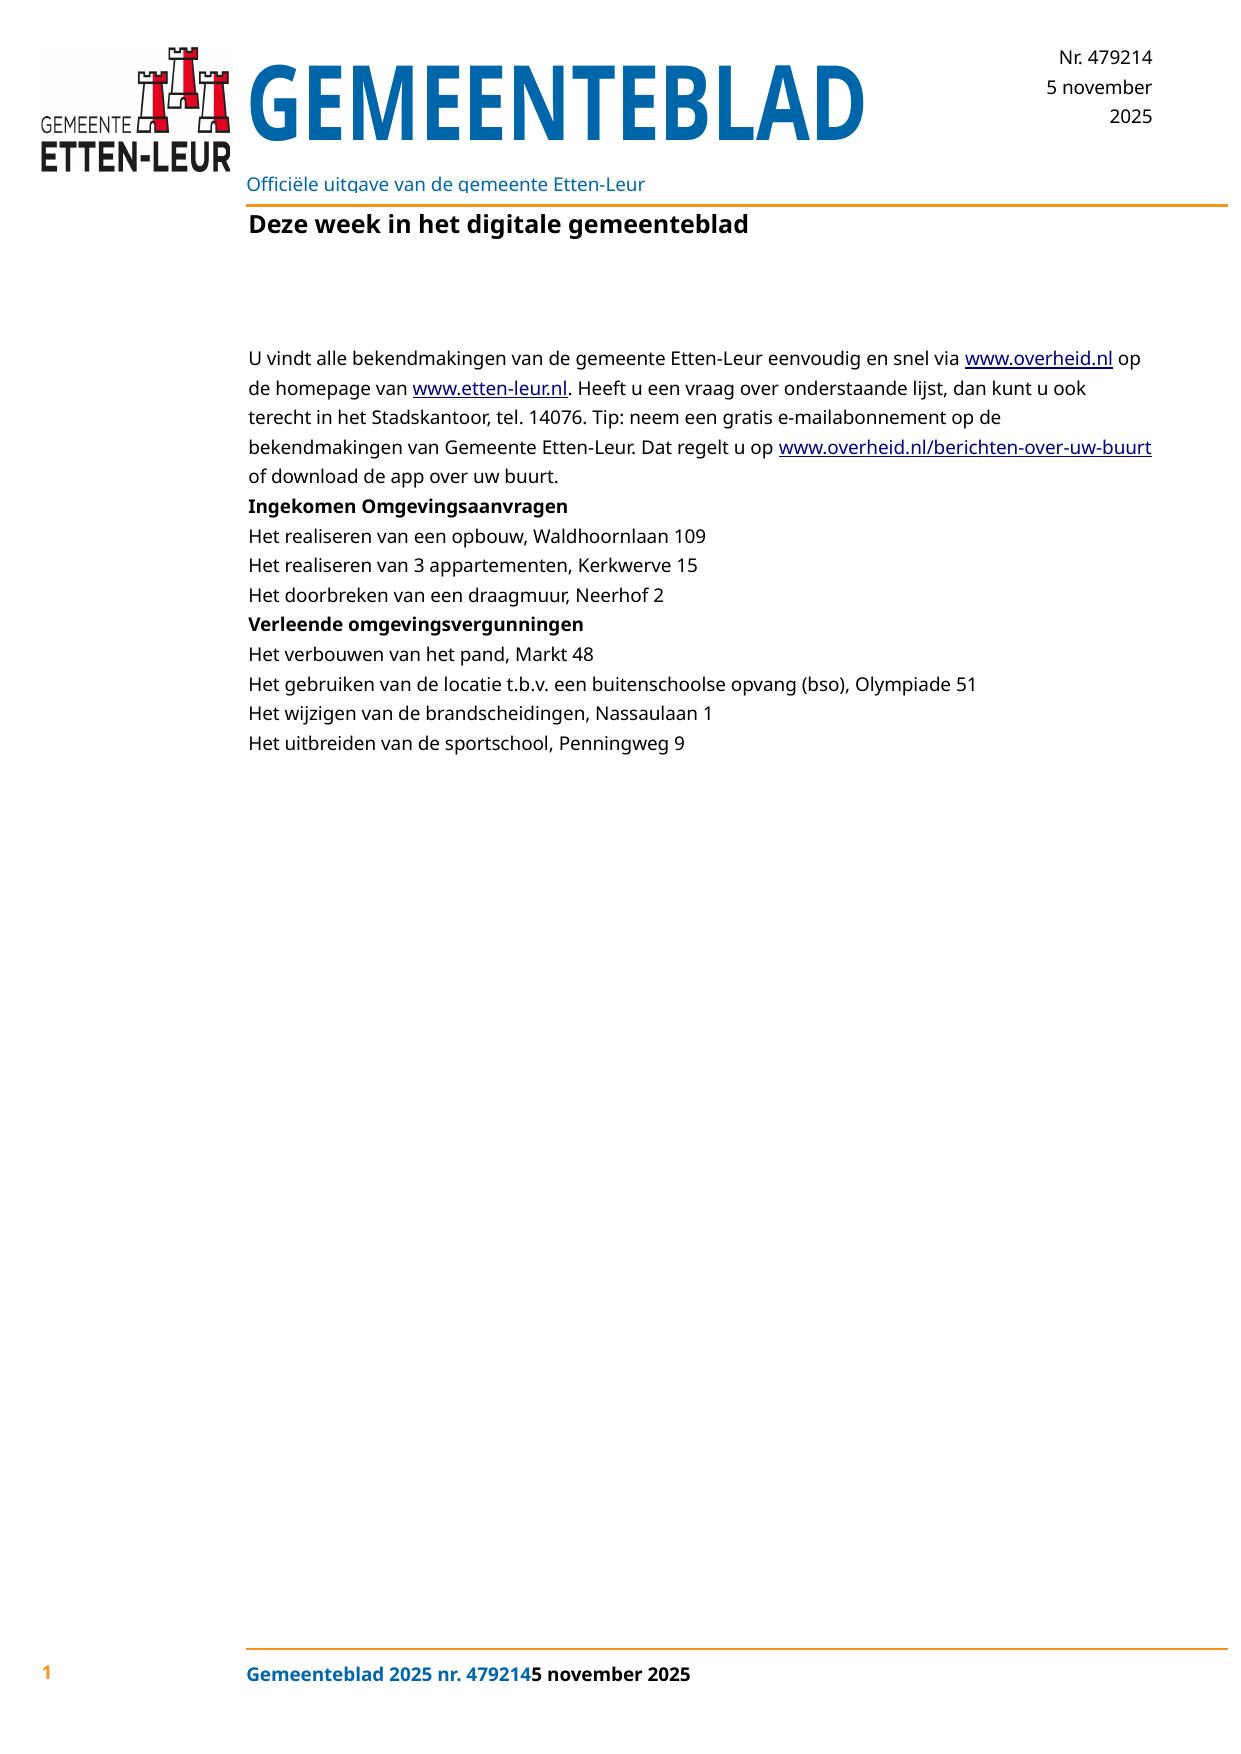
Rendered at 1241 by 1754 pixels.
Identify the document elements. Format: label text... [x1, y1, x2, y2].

text Verleende omgevingsvergunningen [248, 612, 1152, 637]
text Het wijzigen van de brandscheidingen, Nassaulaan 1 [248, 700, 1152, 726]
text Het gebruiken van de locatie t.b.v. een buitenschoolse opvang (bso), Olympiade 51 [248, 671, 1152, 696]
text Het doorbreken van een draagmuur, Neerhof 2 [248, 582, 1152, 608]
text Het uitbreiden van de sportschool, Penningweg 9 [248, 730, 1152, 756]
picture [41, 47, 231, 172]
text Deze week in het digitale gemeenteblad [248, 207, 1152, 241]
text Ingekomen Omgevingsaanvragen [248, 493, 1152, 519]
text Het verbouwen van het pand, Markt 48 [248, 641, 1152, 667]
text Het realiseren van 3 appartementen, Kerkwerve 15 [248, 552, 1152, 578]
text U vindt alle bekendmakingen van de gemeente Etten-Leur eenvoudig en snel via www.overheid.nl op de homepage van www.etten-leur.nl. Heeft u een vraag over onderstaande lijst, dan kunt u ook terecht in het Stadskantoor, tel. 14076. Tip: neem een gratis e-mailabonnement op de bekendmakingen van Gemeente Etten-Leur. Dat regelt u op www.overheid.nl/berichten-over-uw-buurt of download de app over uw buurt. [248, 345, 1152, 489]
text Het realiseren van een opbouw, Waldhoornlaan 109 [248, 523, 1152, 548]
